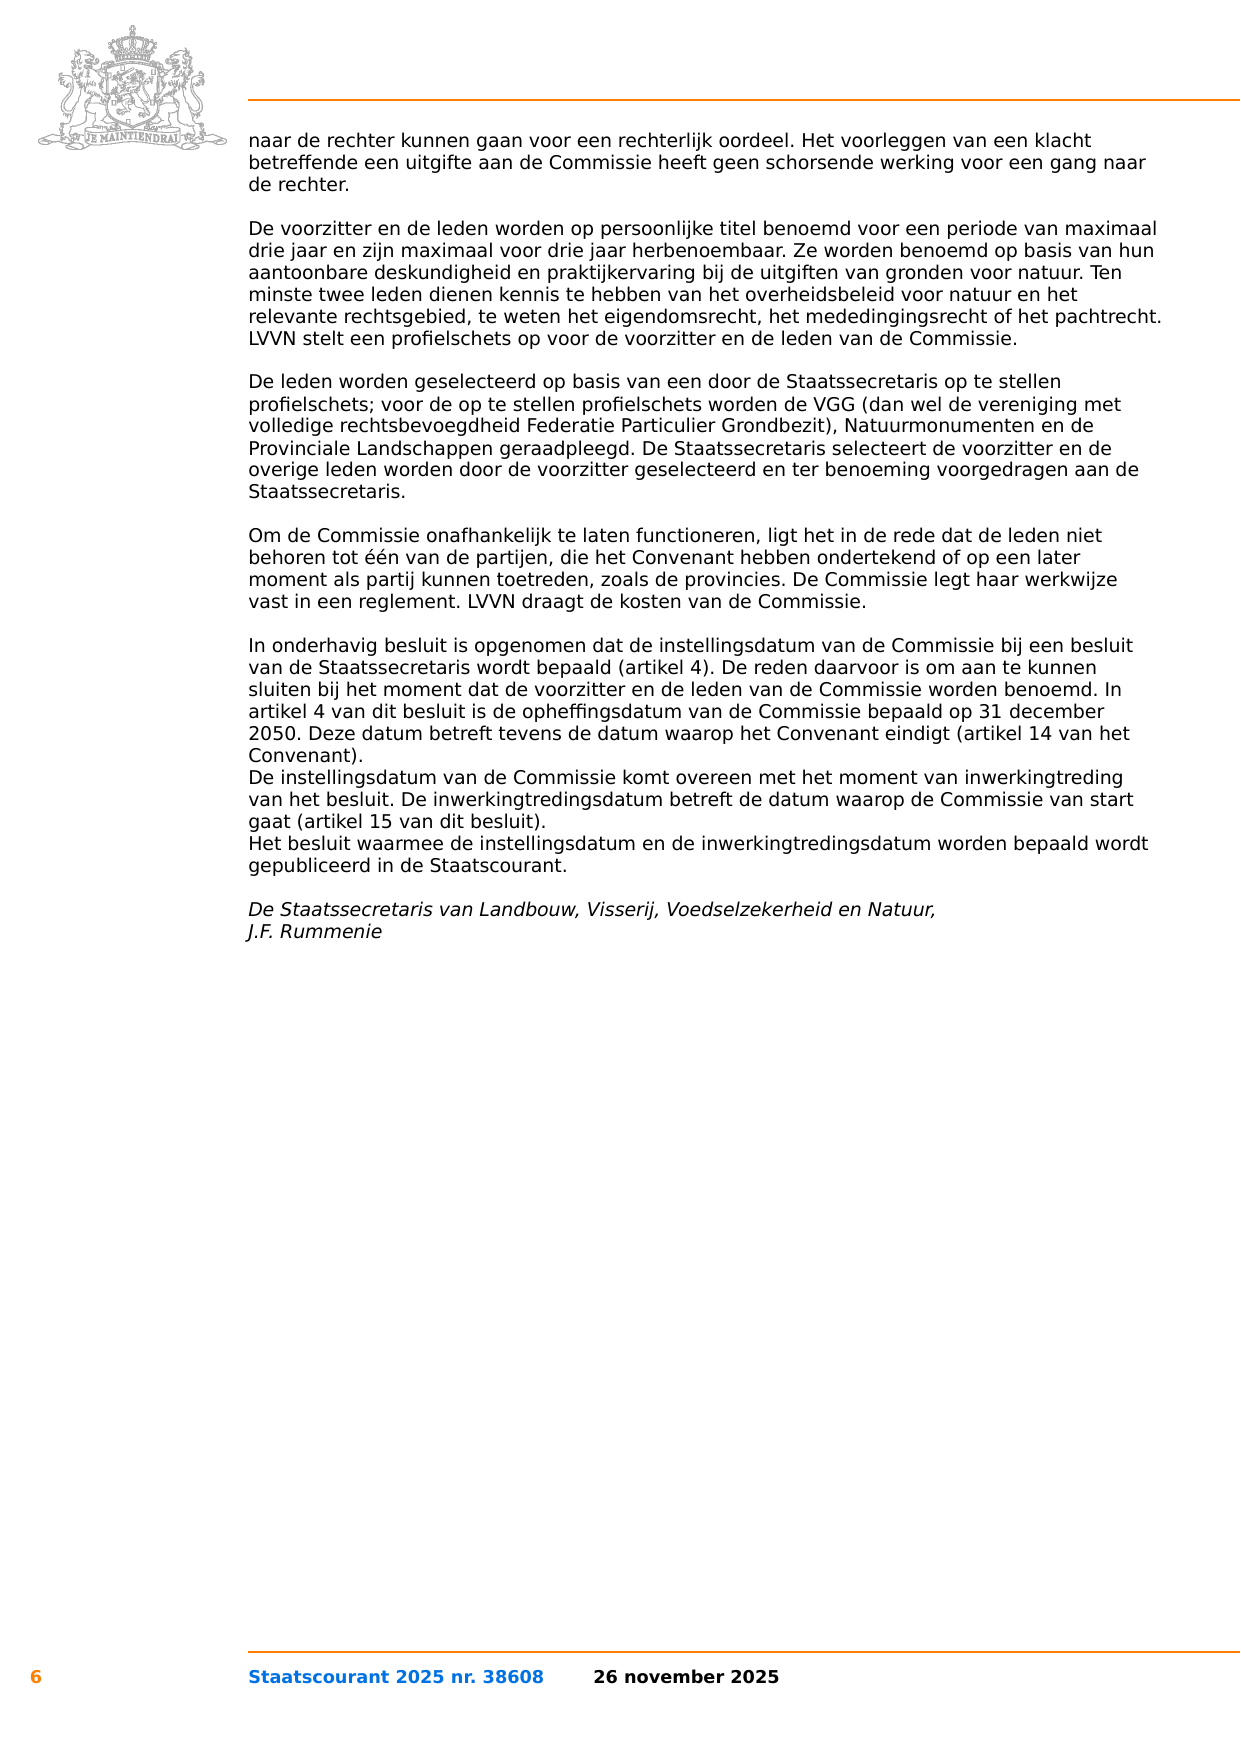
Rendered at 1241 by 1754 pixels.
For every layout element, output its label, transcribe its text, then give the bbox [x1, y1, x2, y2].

text De leden worden geselecteerd op basis van een door de Staatssecretaris op te stellen profielschets; voor de op te stellen profielschets worden de VGG (dan wel de vereniging met volledige rechtsbevoegdheid Federatie Particulier Grondbezit), Natuurmonumenten en de Provinciale Landschappen geraadpleegd. De Staatssecretaris selecteert de voorzitter en de overige leden worden door de voorzitter geselecteerd en ter benoeming voorgedragen aan de Staatssecretaris. [248, 371, 1163, 503]
text De instellingsdatum van de Commissie komt overeen met het moment van inwerkingtreding van het besluit. De inwerkingtredingsdatum betreft de datum waarop de Commissie van start gaat (artikel 15 van dit besluit). [248, 767, 1163, 833]
text Om de Commissie onafhankelijk te laten functioneren, ligt het in de rede dat de leden niet behoren tot één van de partijen, die het Convenant hebben ondertekend of op een later moment als partij kunnen toetreden, zoals de provincies. De Commissie legt haar werkwijze vast in een reglement. LVVN draagt de kosten van de Commissie. [248, 525, 1163, 613]
picture [38, 25, 227, 150]
text Het besluit waarmee de instellingsdatum en de inwerkingtredingsdatum worden bepaald wordt gepubliceerd in de Staatscourant. [248, 833, 1163, 877]
text In onderhavig besluit is opgenomen dat de instellingsdatum van de Commissie bij een besluit van de Staatssecretaris wordt bepaald (artikel 4). De reden daarvoor is om aan te kunnen sluiten bij het moment dat de voorzitter en de leden van de Commissie worden benoemd. In artikel 4 van dit besluit is de opheffingsdatum van de Commissie bepaald op 31 december 2050. Deze datum betreft tevens de datum waarop het Convenant eindigt (artikel 14 van het Convenant). [248, 635, 1163, 767]
text De Staatssecretaris van Landbouw, Visserij, Voedselzekerheid en Natuur, J.F. Rummenie [248, 899, 1163, 943]
text naar de rechter kunnen gaan voor een rechterlijk oordeel. Het voorleggen van een klacht betreffende een uitgifte aan de Commissie heeft geen schorsende werking voor een gang naar de rechter. [248, 130, 1163, 196]
text De voorzitter en de leden worden op persoonlijke titel benoemd voor een periode van maximaal drie jaar en zijn maximaal voor drie jaar herbenoembaar. Ze worden benoemd op basis van hun aantoonbare deskundigheid en praktijkervaring bij de uitgiften van gronden voor natuur. Ten minste twee leden dienen kennis te hebben van het overheidsbeleid voor natuur en het relevante rechtsgebied, te weten het eigendomsrecht, het mededingingsrecht of het pachtrecht. LVVN stelt een profielschets op voor de voorzitter en de leden van de Commissie. [248, 218, 1163, 349]
